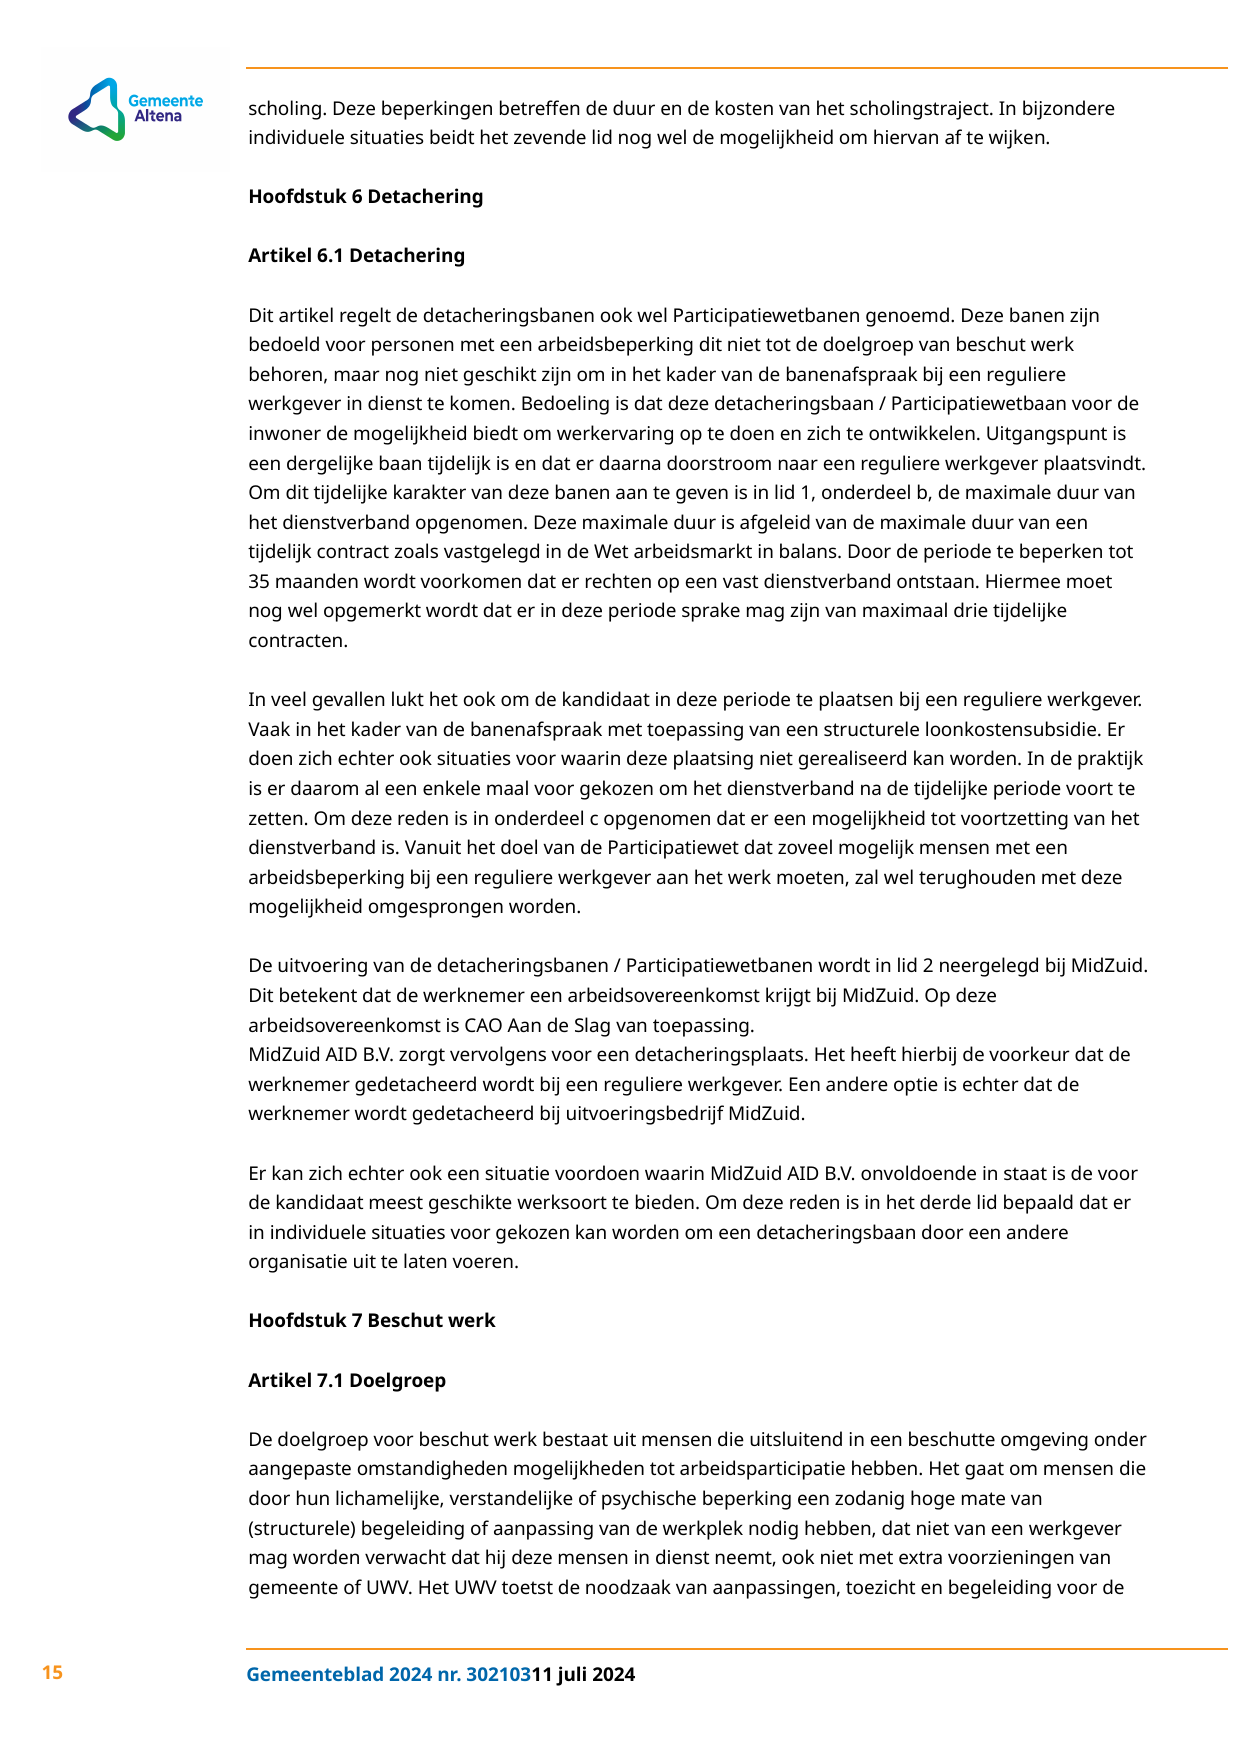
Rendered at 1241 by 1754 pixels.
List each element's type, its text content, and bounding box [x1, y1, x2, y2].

text scholing. Deze beperkingen betreffen de duur en de kosten van het scholingstraject. In bijzondere individuele situaties beidt het zevende lid nog wel de mogelijkheid om hiervan af te wijken. [248, 95, 1152, 150]
text De doelgroep voor beschut werk bestaat uit mensen die uitsluitend in een beschutte omgeving onder aangepaste omstandigheden mogelijkheden tot arbeidsparticipatie hebben. Het gaat om mensen die door hun lichamelijke, verstandelijke of psychische beperking een zodanig hoge mate van (structurele) begeleiding of aanpassing van de werkplek nodig hebben, dat niet van een werkgever mag worden verwacht dat hij deze mensen in dienst neemt, ook niet met extra voorzieningen van gemeente of UWV. Het UWV toetst de noodzaak van aanpassingen, toezicht en begeleiding voor de [248, 1426, 1152, 1600]
text Hoofdstuk 6 Detachering [248, 183, 1152, 209]
text Artikel 7.1 Doelgroep [248, 1367, 1152, 1393]
text MidZuid AID B.V. zorgt vervolgens voor een detacheringsplaats. Het heeft hierbij de voorkeur dat de werknemer gedetacheerd wordt bij een reguliere werkgever. Een andere optie is echter dat de werknemer wordt gedetacheerd bij uitvoeringsbedrijf MidZuid. [248, 1041, 1152, 1126]
text Dit artikel regelt de detacheringsbanen ook wel Participatiewetbanen genoemd. Deze banen zijn bedoeld voor personen met een arbeidsbeperking dit niet tot de doelgroep van beschut werk behoren, maar nog niet geschikt zijn om in het kader van de banenafspraak bij een reguliere werkgever in dienst te komen. Bedoeling is dat deze detacheringsbaan / Participatiewetbaan voor de inwoner de mogelijkheid biedt om werkervaring op te doen en zich te ontwikkelen. Uitgangspunt is een dergelijke baan tijdelijk is en dat er daarna doorstroom naar een reguliere werkgever plaatsvindt. Om dit tijdelijke karakter van deze banen aan te geven is in lid 1, onderdeel b, de maximale duur van het dienstverband opgenomen. Deze maximale duur is afgeleid van de maximale duur van een tijdelijk contract zoals vastgelegd in de Wet arbeidsmarkt in balans. Door de periode te beperken tot 35 maanden wordt voorkomen dat er rechten op een vast dienstverband ontstaan. Hiermee moet nog wel opgemerkt wordt dat er in deze periode sprake mag zijn van maximaal drie tijdelijke contracten. [248, 302, 1152, 653]
text In veel gevallen lukt het ook om de kandidaat in deze periode te plaatsen bij een reguliere werkgever. Vaak in het kader van de banenafspraak met toepassing van een structurele loonkostensubsidie. Er doen zich echter ook situaties voor waarin deze plaatsing niet gerealiseerd kan worden. In de praktijk is er daarom al een enkele maal voor gekozen om het dienstverband na de tijdelijke periode voort te zetten. Om deze reden is in onderdeel c opgenomen dat er een mogelijkheid tot voortzetting van het dienstverband is. Vanuit het doel van de Participatiewet dat zoveel mogelijk mensen met een arbeidsbeperking bij een reguliere werkgever aan het werk moeten, zal wel terughouden met deze mogelijkheid omgesprongen worden. [248, 686, 1152, 919]
text Er kan zich echter ook een situatie voordoen waarin MidZuid AID B.V. onvoldoende in staat is de voor de kandidaat meest geschikte werksoort te bieden. Om deze reden is in het derde lid bepaald dat er in individuele situaties voor gekozen kan worden om een detacheringsbaan door een andere organisatie uit te laten voeren. [248, 1160, 1152, 1274]
text Artikel 6.1 Detachering [248, 243, 1152, 268]
text Hoofdstuk 7 Beschut werk [248, 1308, 1152, 1333]
text De uitvoering van de detacheringsbanen / Participatiewetbanen wordt in lid 2 neergelegd bij MidZuid. Dit betekent dat de werknemer een arbeidsovereenkomst krijgt bij MidZuid. Op deze arbeidsovereenkomst is CAO Aan de Slag van toepassing. [248, 953, 1152, 1038]
picture [41, 47, 231, 172]
